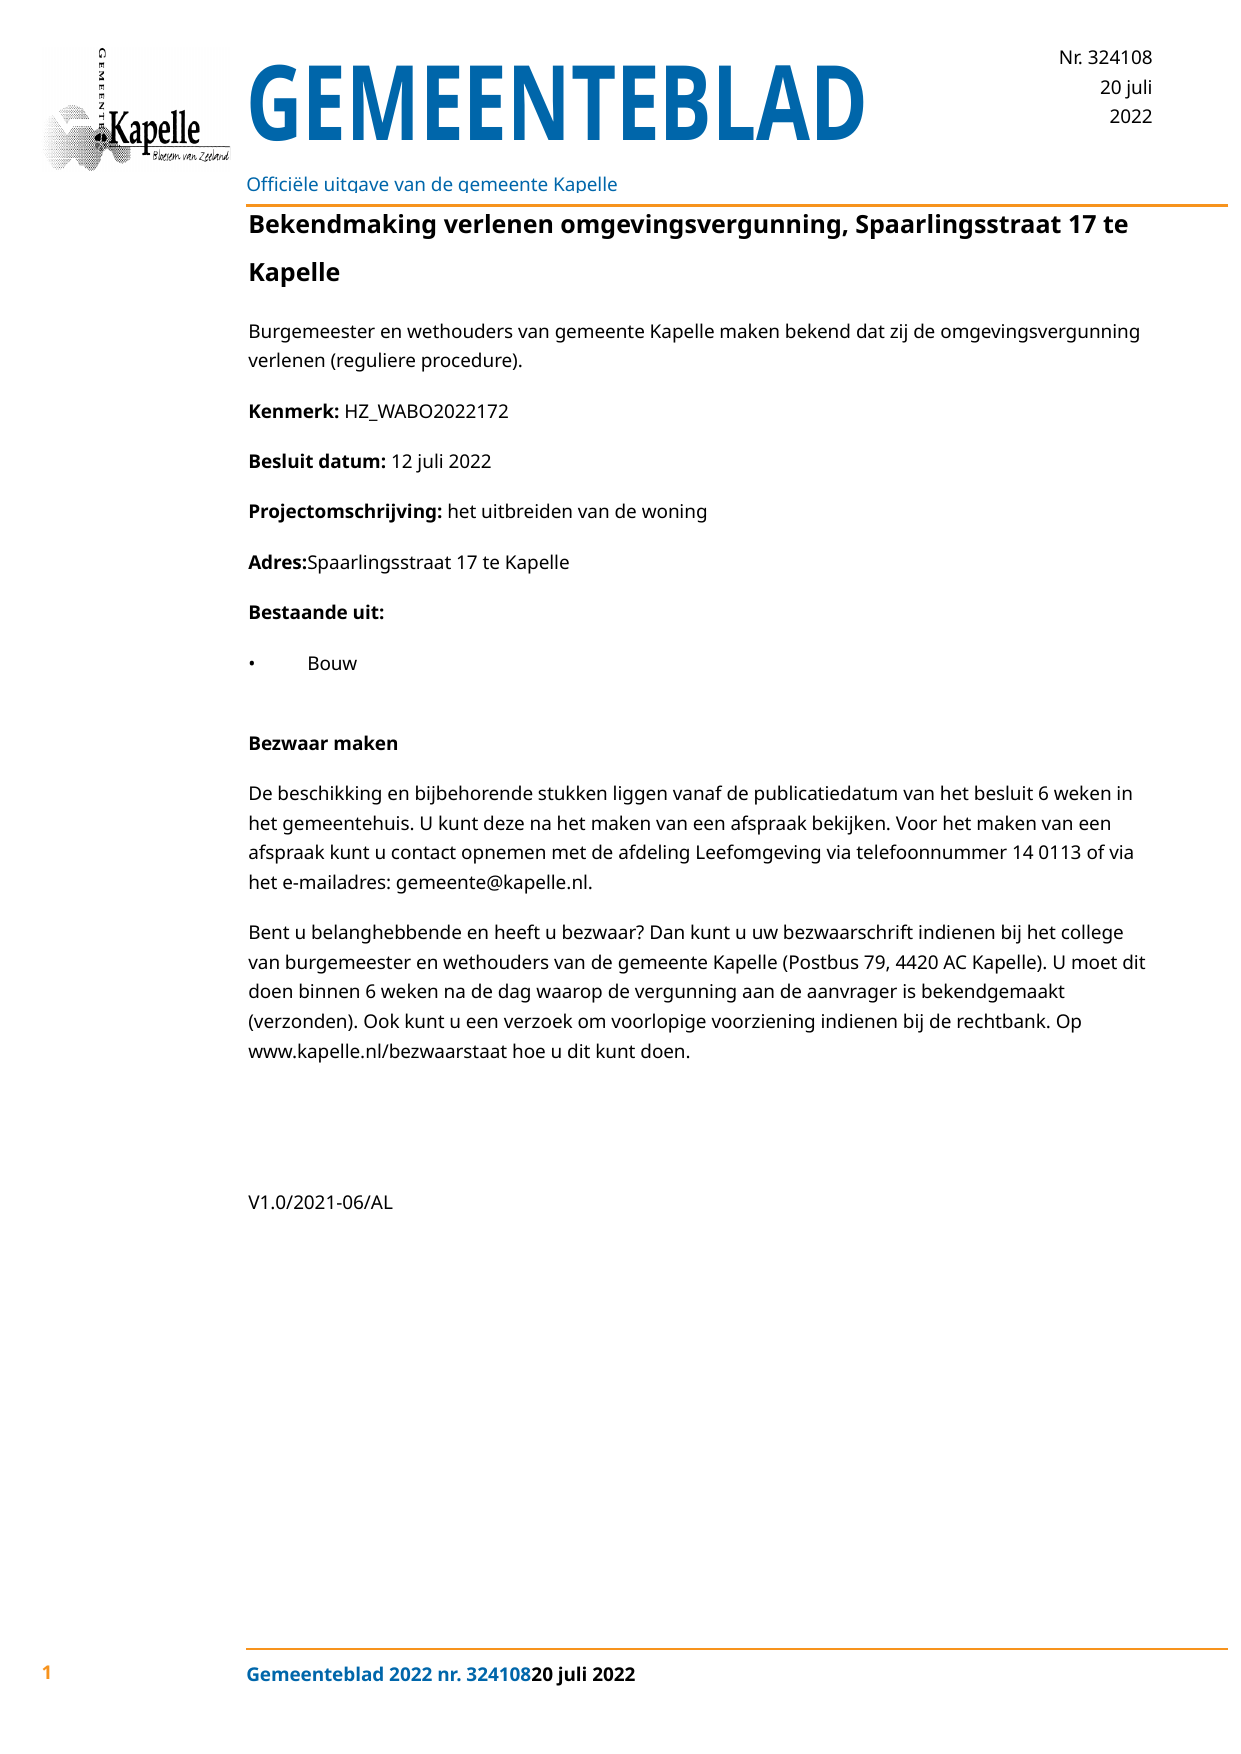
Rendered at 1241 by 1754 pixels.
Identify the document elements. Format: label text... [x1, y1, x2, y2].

text Projectomschrijving: het uitbreiden van de woning [248, 499, 1152, 524]
text De beschikking en bijbehorende stukken liggen vanaf de publicatiedatum van het besluit 6 weken in het gemeentehuis. U kunt deze na het maken van een afspraak bekijken. Voor het maken van een afspraak kunt u contact opnemen met de afdeling Leefomgeving via telefoonnummer 14 0113 of via het e-mailadres: gemeente@kapelle.nl. [248, 780, 1152, 895]
list Bouw [248, 650, 1152, 676]
text Bent u belanghebbende en heeft u bezwaar? Dan kunt u uw bezwaarschrift indienen bij het college van burgemeester en wethouders van de gemeente Kapelle (Postbus 79, 4420 AC Kapelle). U moet dit doen binnen 6 weken na de dag waarop de vergunning aan de aanvrager is bekendgemaakt (verzonden). Ook kunt u een verzoek om voorlopige voorziening indienen bij de rechtbank. Op www.kapelle.nl/bezwaarstaat hoe u dit kunt doen. [248, 919, 1152, 1064]
text Bekendmaking verlenen omgevingsvergunning, Spaarlingsstraat 17 te Kapelle [248, 207, 1152, 288]
text Bestaande uit: [248, 599, 1152, 625]
text V1.0/2021-06/AL [248, 1189, 1152, 1215]
text Besluit datum: 12 juli 2022 [248, 448, 1152, 474]
picture [41, 47, 231, 172]
text Bezwaar maken [248, 730, 1152, 756]
text Burgemeester en wethouders van gemeente Kapelle maken bekend dat zij de omgevingsvergunning verlenen (reguliere procedure). [248, 318, 1152, 373]
text Kenmerk: HZ_WABO2022172 [248, 398, 1152, 424]
text Adres:Spaarlingsstraat 17 te Kapelle [248, 549, 1152, 575]
